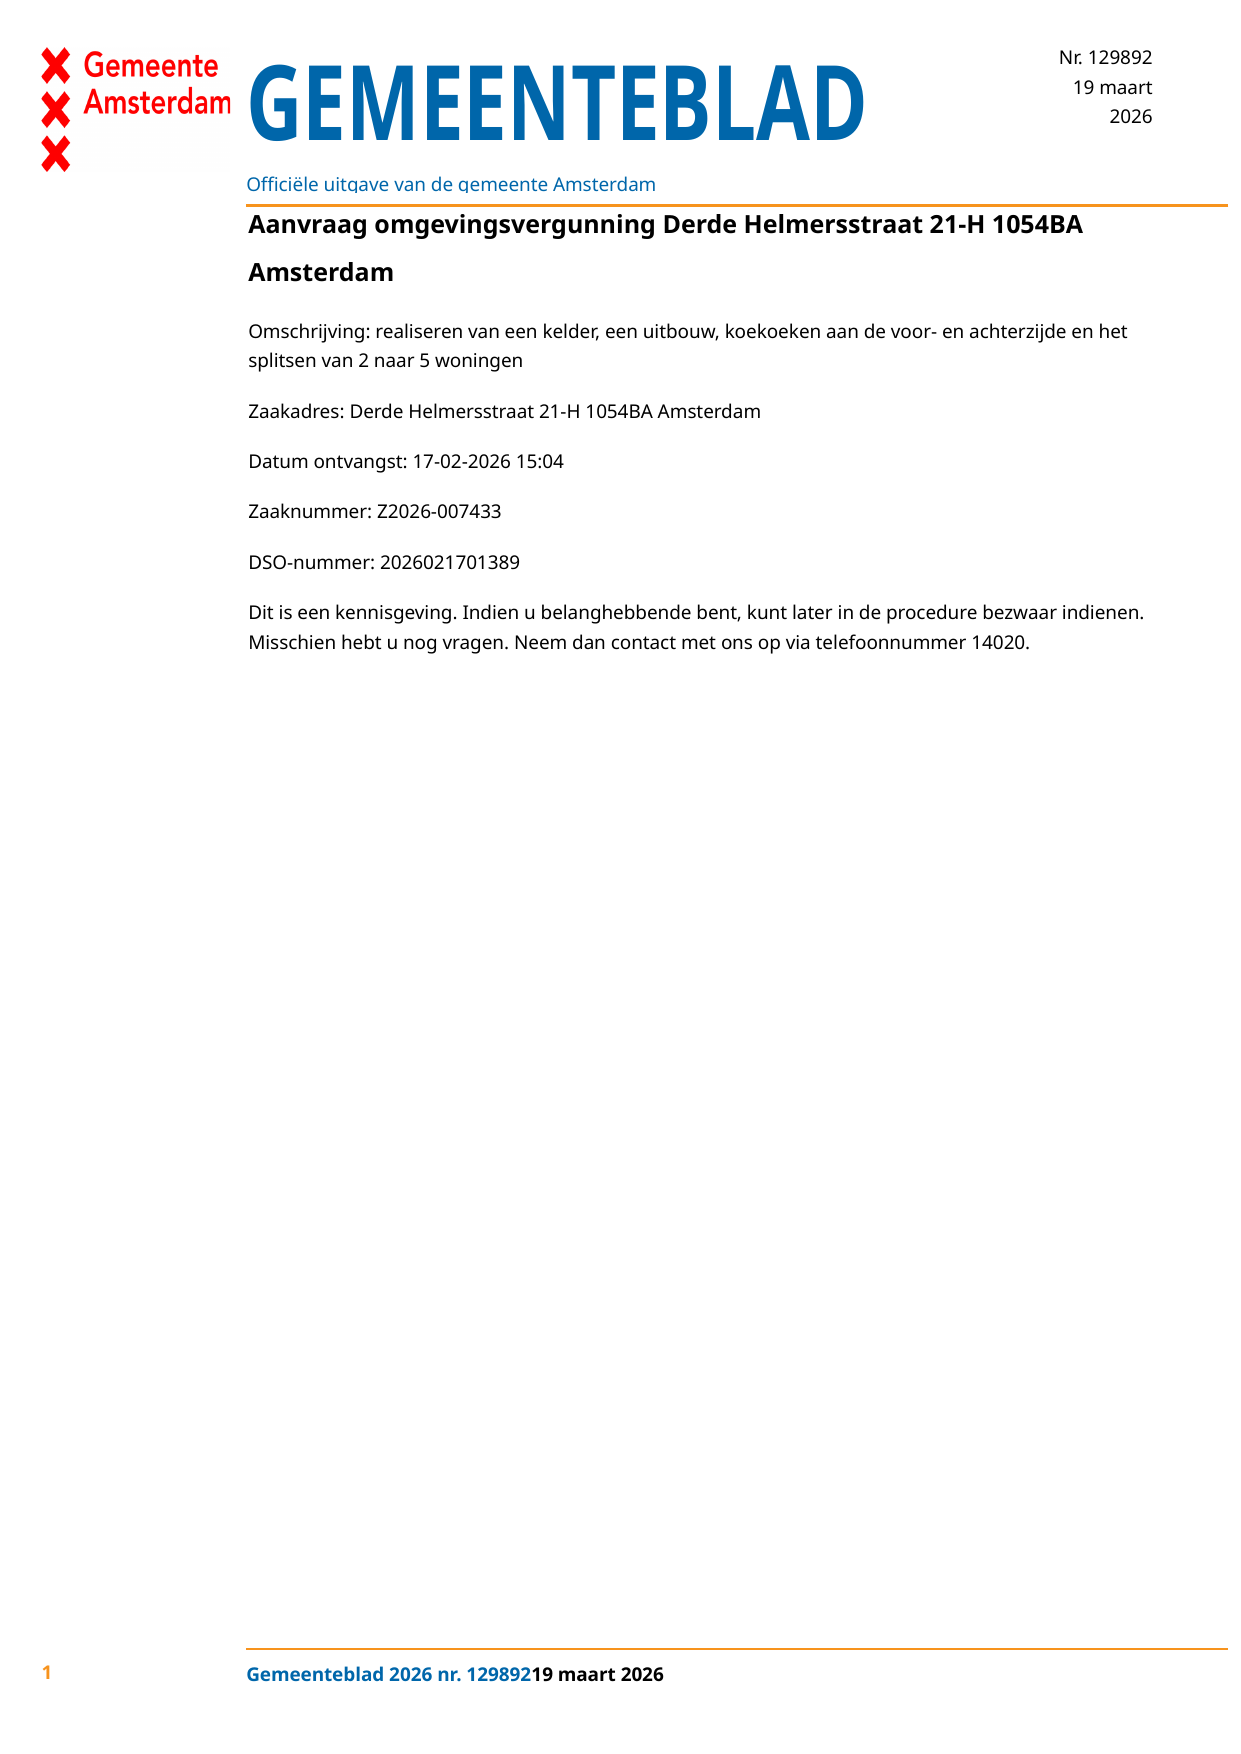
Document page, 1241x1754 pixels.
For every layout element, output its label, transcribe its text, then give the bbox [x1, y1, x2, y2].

text Datum ontvangst: 17-02-2026 15:04 [248, 448, 1152, 474]
text Zaaknummer: Z2026-007433 [248, 499, 1152, 524]
text Zaakadres: Derde Helmersstraat 21-H 1054BA Amsterdam [248, 398, 1152, 424]
picture [41, 47, 231, 172]
text Dit is een kennisgeving. Indien u belanghebbende bent, kunt later in de procedure bezwaar indienen. Misschien hebt u nog vragen. Neem dan contact met ons op via telefoonnummer 14020. [248, 599, 1152, 655]
text Aanvraag omgevingsvergunning Derde Helmersstraat 21-H 1054BA Amsterdam [248, 207, 1152, 288]
text DSO-nummer: 2026021701389 [248, 549, 1152, 575]
text Omschrijving: realiseren van een kelder, een uitbouw, koekoeken aan de voor- en achterzijde en het splitsen van 2 naar 5 woningen [248, 318, 1152, 373]
